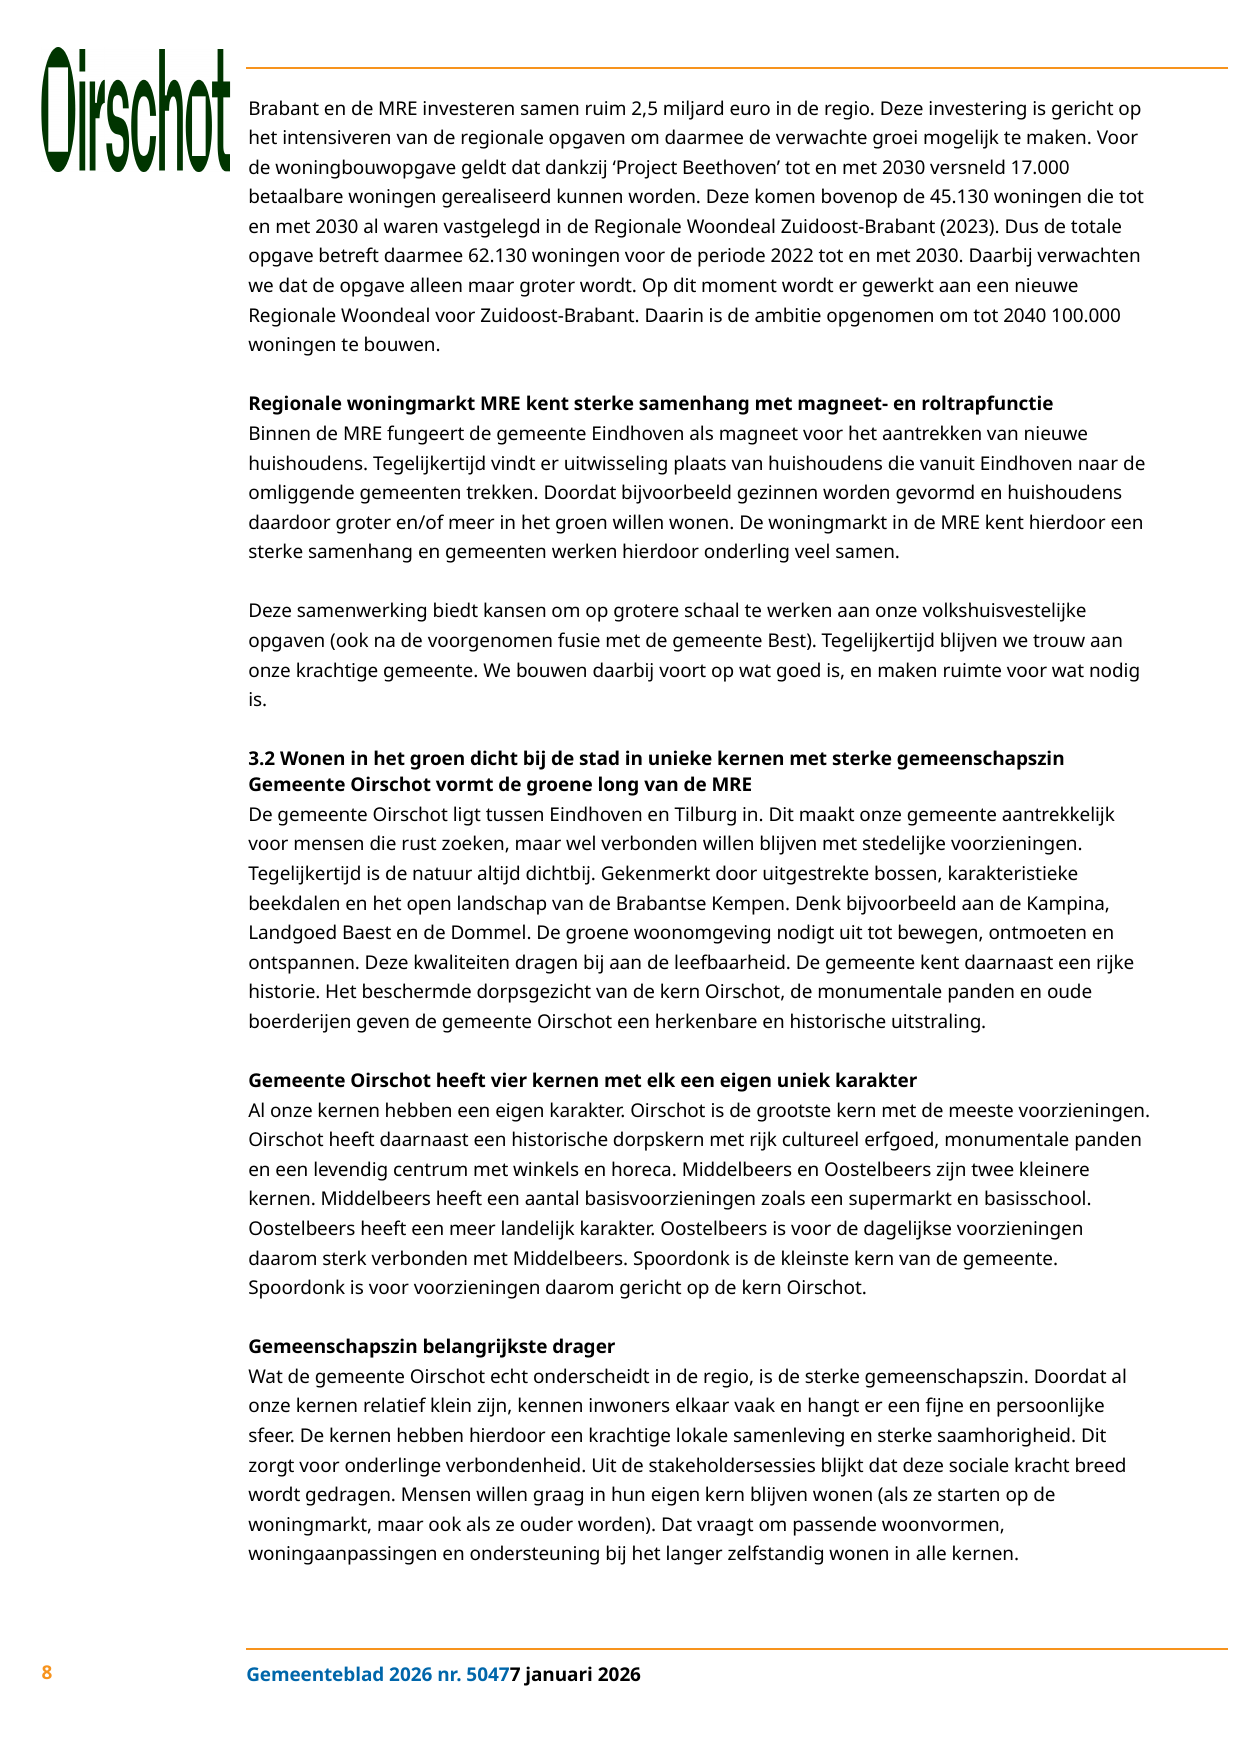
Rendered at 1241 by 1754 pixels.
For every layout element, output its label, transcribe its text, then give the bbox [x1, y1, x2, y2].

text Deze samenwerking biedt kansen om op grotere schaal te werken aan onze volkshuisvestelijke opgaven (ook na de voorgenomen fusie met de gemeente Best). Tegelijkertijd blijven we trouw aan onze krachtige gemeente. We bouwen daarbij voort op wat goed is, en maken ruimte voor wat nodig is. [248, 598, 1152, 712]
text Gemeente Oirschot heeft vier kernen met elk een eigen uniek karakter [248, 1067, 1152, 1093]
text De gemeente Oirschot ligt tussen Eindhoven en Tilburg in. Dit maakt onze gemeente aantrekkelijk voor mensen die rust zoeken, maar wel verbonden willen blijven met stedelijke voorzieningen. Tegelijkertijd is de natuur altijd dichtbij. Gekenmerkt door uitgestrekte bossen, karakteristieke beekdalen en het open landschap van de Brabantse Kempen. Denk bijvoorbeeld aan de Kampina, Landgoed Baest en de Dommel. De groene woonomgeving nodigt uit tot bewegen, ontmoeten en ontspannen. Deze kwaliteiten dragen bij aan de leefbaarheid. De gemeente kent daarnaast een rijke historie. Het beschermde dorpsgezicht van de kern Oirschot, de monumentale panden en oude boerderijen geven de gemeente Oirschot een herkenbare en historische uitstraling. [248, 801, 1152, 1034]
text Wat de gemeente Oirschot echt onderscheidt in de regio, is de sterke gemeenschapszin. Doordat al onze kernen relatief klein zijn, kennen inwoners elkaar vaak en hangt er een fijne en persoonlijke sfeer. De kernen hebben hierdoor een krachtige lokale samenleving en sterke saamhorigheid. Dit zorgt voor onderlinge verbondenheid. Uit de stakeholdersessies blijkt dat deze sociale kracht breed wordt gedragen. Mensen willen graag in hun eigen kern blijven wonen (als ze starten op de woningmarkt, maar ook als ze ouder worden). Dat vraagt om passende woonvormen, woningaanpassingen en ondersteuning bij het langer zelfstandig wonen in alle kernen. [248, 1363, 1152, 1566]
text Al onze kernen hebben een eigen karakter. Oirschot is de grootste kern met de meeste voorzieningen. Oirschot heeft daarnaast een historische dorpskern met rijk cultureel erfgoed, monumentale panden en een levendig centrum met winkels en horeca. Middelbeers en Oostelbeers zijn twee kleinere kernen. Middelbeers heeft een aantal basisvoorzieningen zoals een supermarkt en basisschool. Oostelbeers heeft een meer landelijk karakter. Oostelbeers is voor de dagelijkse voorzieningen daarom sterk verbonden met Middelbeers. Spoordonk is de kleinste kern van de gemeente. Spoordonk is voor voorzieningen daarom gericht op de kern Oirschot. [248, 1097, 1152, 1300]
text Gemeente Oirschot vormt de groene long van de MRE [248, 771, 1152, 797]
text Brabant en de MRE investeren samen ruim 2,5 miljard euro in de regio. Deze investering is gericht op het intensiveren van de regionale opgaven om daarmee de verwachte groei mogelijk te maken. Voor de woningbouwopgave geldt dat dankzij ‘Project Beethoven’ tot en met 2030 versneld 17.000 betaalbare woningen gerealiseerd kunnen worden. Deze komen bovenop de 45.130 woningen die tot en met 2030 al waren vastgelegd in de Regionale Woondeal Zuidoost-Brabant (2023). Dus de totale opgave betreft daarmee 62.130 woningen voor de periode 2022 tot en met 2030. Daarbij verwachten we dat de opgave alleen maar groter wordt. Op dit moment wordt er gewerkt aan een nieuwe Regionale Woondeal voor Zuidoost-Brabant. Daarin is de ambitie opgenomen om tot 2040 100.000 woningen te bouwen. [248, 95, 1152, 357]
picture [41, 47, 231, 172]
text Gemeenschapszin belangrijkste drager [248, 1333, 1152, 1359]
text Binnen de MRE fungeert de gemeente Eindhoven als magneet voor het aantrekken van nieuwe huishoudens. Tegelijkertijd vindt er uitwisseling plaats van huishoudens die vanuit Eindhoven naar de omliggende gemeenten trekken. Doordat bijvoorbeeld gezinnen worden gevormd en huishoudens daardoor groter en/of meer in het groen willen wonen. De woningmarkt in de MRE kent hierdoor een sterke samenhang en gemeenten werken hierdoor onderling veel samen. [248, 420, 1152, 564]
text Regionale woningmarkt MRE kent sterke samenhang met magneet- en roltrapfunctie [248, 391, 1152, 416]
text 3.2 Wonen in het groen dicht bij de stad in unieke kernen met sterke gemeenschapszin [248, 746, 1152, 771]
